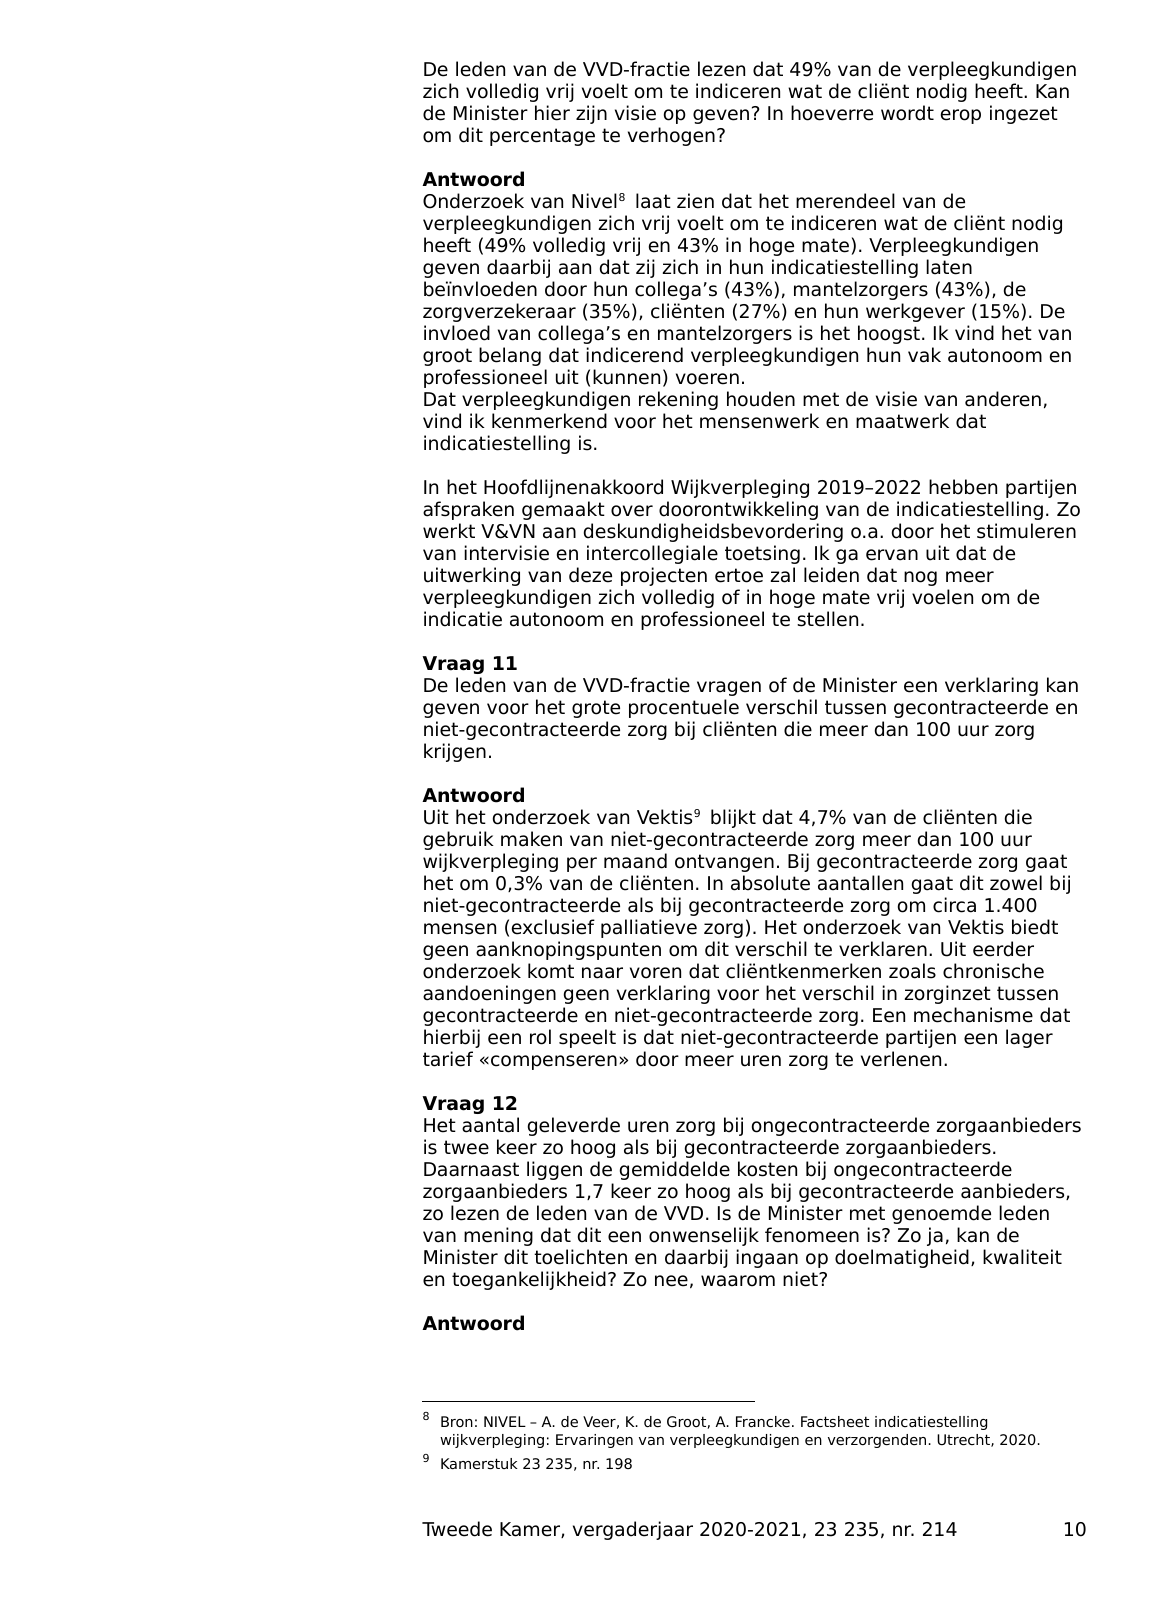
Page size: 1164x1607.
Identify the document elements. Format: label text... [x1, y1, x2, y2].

text In het Hoofdlijnenakkoord Wijkverpleging 2019–2022 hebben partijen afspraken gemaakt over doorontwikkeling van de indicatiestelling. Zo werkt V&VN aan deskundigheidsbevordering o.a. door het stimuleren van intervisie en intercollegiale toetsing. Ik ga ervan uit dat de uitwerking van deze projecten ertoe zal leiden dat nog meer verpleegkundigen zich volledig of in hoge mate vrij voelen om de indicatie autonoom en professioneel te stellen. [422, 477, 1087, 631]
text Vraag 12 [422, 1093, 1087, 1115]
text Uit het onderzoek van Vektis blijkt dat 4,7% van de cliënten die gebruik maken van niet-gecontracteerde zorg meer dan 100 uur wijkverpleging per maand ontvangen. Bij gecontracteerde zorg gaat het om 0,3% van de cliënten. In absolute aantallen gaat dit zowel bij niet-gecontracteerde als bij gecontracteerde zorg om circa 1.400 mensen (exclusief palliatieve zorg). Het onderzoek van Vektis biedt geen aanknopingspunten om dit verschil te verklaren. Uit eerder onderzoek komt naar voren dat cliëntkenmerken zoals chronische aandoeningen geen verklaring voor het verschil in zorginzet tussen gecontracteerde en niet-gecontracteerde zorg. Een mechanisme dat hierbij een rol speelt is dat niet-gecontracteerde partijen een lager tarief «compenseren» door meer uren zorg te verlenen. [422, 807, 1087, 1071]
text Antwoord [422, 169, 1087, 191]
text Antwoord [422, 785, 1087, 807]
text De leden van de VVD-fractie vragen of de Minister een verklaring kan geven voor het grote procentuele verschil tussen gecontracteerde en niet-gecontracteerde zorg bij cliënten die meer dan 100 uur zorg krijgen. [422, 675, 1087, 763]
text Antwoord [422, 1313, 1087, 1335]
text Onderzoek van Nivel laat zien dat het merendeel van de verpleegkundigen zich vrij voelt om te indiceren wat de cliënt nodig heeft (49% volledig vrij en 43% in hoge mate). Verpleegkundigen geven daarbij aan dat zij zich in hun indicatiestelling laten beïnvloeden door hun collega’s (43%), mantelzorgers (43%), de zorgverzekeraar (35%), cliënten (27%) en hun werkgever (15%). De invloed van collega’s en mantelzorgers is het hoogst. Ik vind het van groot belang dat indicerend verpleegkundigen hun vak autonoom en professioneel uit (kunnen) voeren. [422, 191, 1087, 389]
text De leden van de VVD-fractie lezen dat 49% van de verpleegkundigen zich volledig vrij voelt om te indiceren wat de cliënt nodig heeft. Kan de Minister hier zijn visie op geven? In hoeverre wordt erop ingezet om dit percentage te verhogen? [422, 59, 1087, 147]
text Het aantal geleverde uren zorg bij ongecontracteerde zorgaanbieders is twee keer zo hoog als bij gecontracteerde zorgaanbieders. Daarnaast liggen de gemiddelde kosten bij ongecontracteerde zorgaanbieders 1,7 keer zo hoog als bij gecontracteerde aanbieders, zo lezen de leden van de VVD. Is de Minister met genoemde leden van mening dat dit een onwenselijk fenomeen is? Zo ja, kan de Minister dit toelichten en daarbij ingaan op doelmatigheid, kwaliteit en toegankelijkheid? Zo nee, waarom niet? [422, 1115, 1087, 1291]
text Vraag 11 [422, 653, 1087, 675]
text Dat verpleegkundigen rekening houden met de visie van anderen, vind ik kenmerkend voor het mensenwerk en maatwerk dat indicatiestelling is. [422, 389, 1087, 455]
text Kamerstuk 23 235, nr. 198 [422, 1452, 1087, 1474]
text Bron: NIVEL – A. de Veer, K. de Groot, A. Francke. Factsheet indicatiestelling wijkverpleging: Ervaringen van verpleegkundigen en verzorgenden. Utrecht, 2020. [422, 1410, 1087, 1449]
